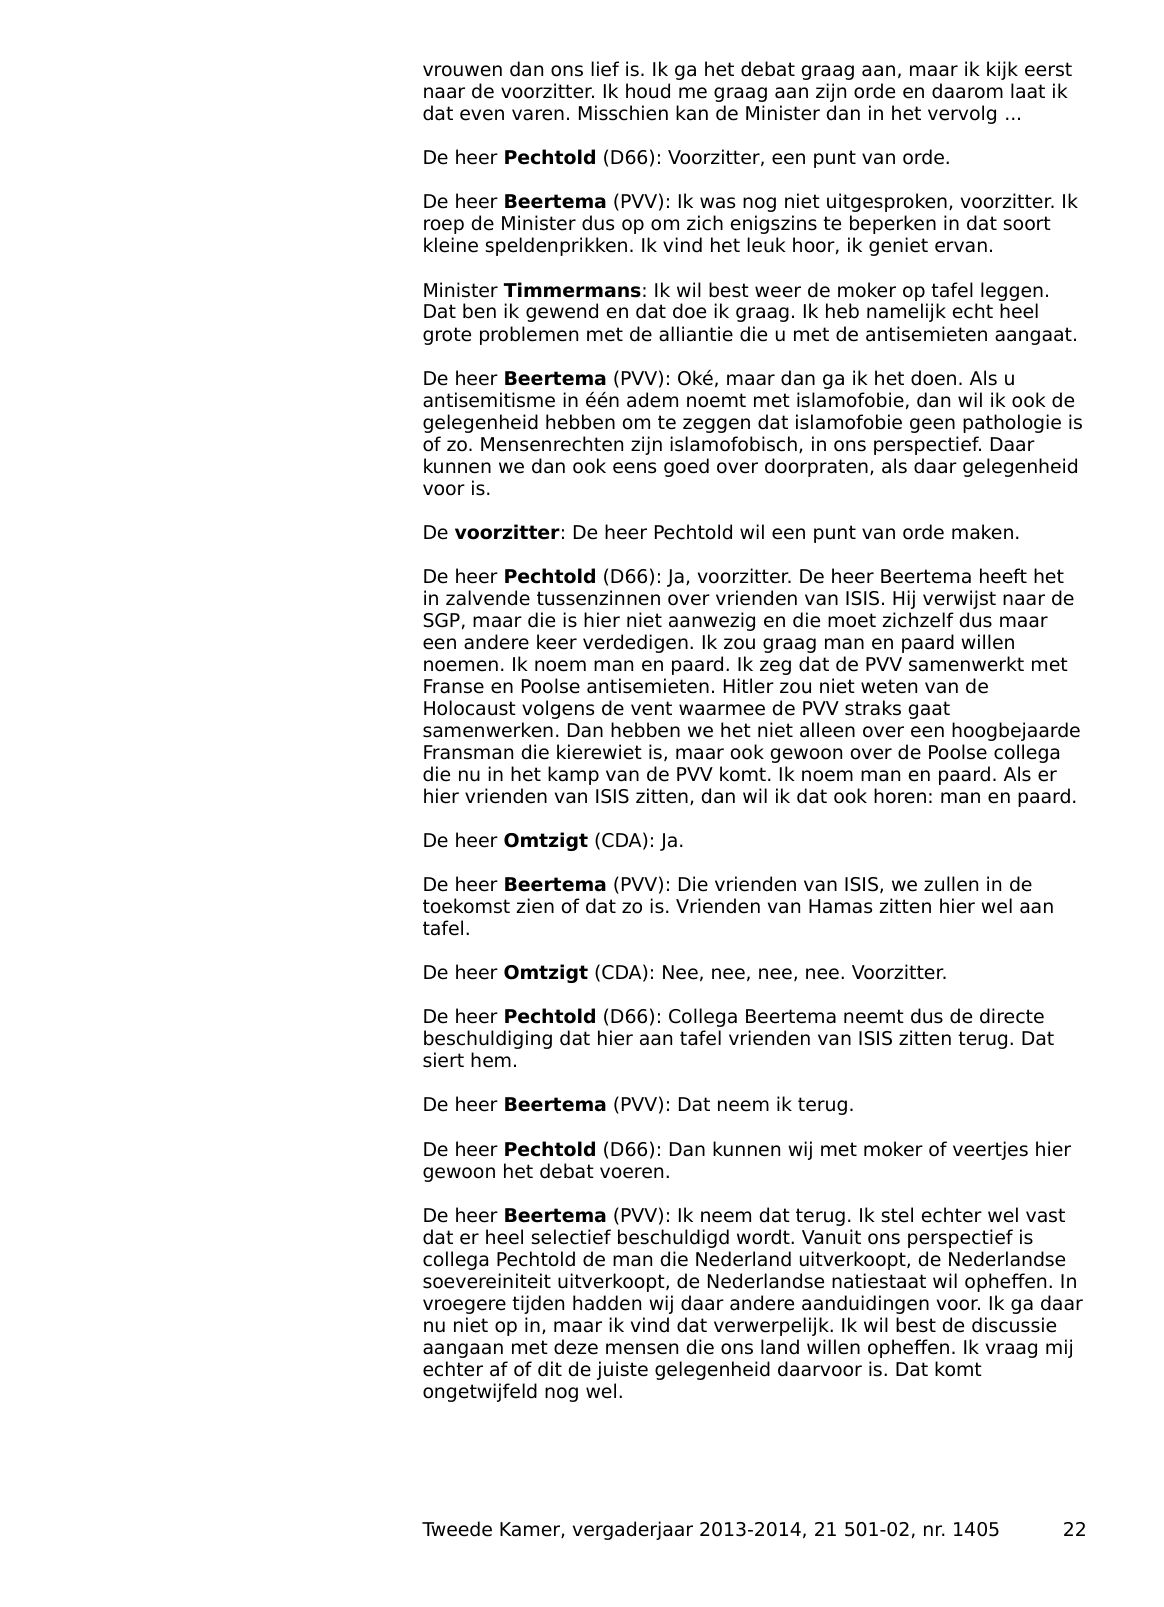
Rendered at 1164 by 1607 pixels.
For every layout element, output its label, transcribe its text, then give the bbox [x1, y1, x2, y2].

text De heer Beertema (PVV): Oké, maar dan ga ik het doen. Als u antisemitisme in één adem noemt met islamofobie, dan wil ik ook de gelegenheid hebben om te zeggen dat islamofobie geen pathologie is of zo. Mensenrechten zijn islamofobisch, in ons perspectief. Daar kunnen we dan ook eens goed over doorpraten, als daar gelegenheid voor is. [422, 368, 1087, 499]
text De heer Beertema (PVV): Dat neem ik terug. [422, 1094, 1087, 1116]
text De heer Pechtold (D66): Voorzitter, een punt van orde. [422, 147, 1087, 169]
text Minister Timmermans: Ik wil best weer de moker op tafel leggen. Dat ben ik gewend en dat doe ik graag. Ik heb namelijk echt heel grote problemen met de alliantie die u met de antisemieten aangaat. [422, 279, 1087, 345]
text De heer Pechtold (D66): Dan kunnen wij met moker of veertjes hier gewoon het debat voeren. [422, 1138, 1087, 1182]
text De heer Beertema (PVV): Ik was nog niet uitgesproken, voorzitter. Ik roep de Minister dus op om zich enigszins te beperken in dat soort kleine speldenprikken. Ik vind het leuk hoor, ik geniet ervan. [422, 191, 1087, 257]
text De voorzitter: De heer Pechtold wil een punt van orde maken. [422, 522, 1087, 544]
text De heer Pechtold (D66): Ja, voorzitter. De heer Beertema heeft het in zalvende tussenzinnen over vrienden van ISIS. Hij verwijst naar de SGP, maar die is hier niet aanwezig en die moet zichzelf dus maar een andere keer verdedigen. Ik zou graag man en paard willen noemen. Ik noem man en paard. Ik zeg dat de PVV samenwerkt met Franse en Poolse antisemieten. Hitler zou niet weten van de Holocaust volgens de vent waarmee de PVV straks gaat samenwerken. Dan hebben we het niet alleen over een hoogbejaarde Fransman die kierewiet is, maar ook gewoon over de Poolse collega die nu in het kamp van de PVV komt. Ik noem man en paard. Als er hier vrienden van ISIS zitten, dan wil ik dat ook horen: man en paard. [422, 566, 1087, 808]
text De heer Omtzigt (CDA): Ja. [422, 830, 1087, 852]
text De heer Beertema (PVV): Die vrienden van ISIS, we zullen in de toekomst zien of dat zo is. Vrienden van Hamas zitten hier wel aan tafel. [422, 874, 1087, 940]
text De heer Beertema (PVV): Ik neem dat terug. Ik stel echter wel vast dat er heel selectief beschuldigd wordt. Vanuit ons perspectief is collega Pechtold de man die Nederland uitverkoopt, de Nederlandse soevereiniteit uitverkoopt, de Nederlandse natiestaat wil opheffen. In vroegere tijden hadden wij daar andere aanduidingen voor. Ik ga daar nu niet op in, maar ik vind dat verwerpelijk. Ik wil best de discussie aangaan met deze mensen die ons land willen opheffen. Ik vraag mij echter af of dit de juiste gelegenheid daarvoor is. Dat komt ongetwijfeld nog wel. [422, 1205, 1087, 1402]
text De heer Pechtold (D66): Collega Beertema neemt dus de directe beschuldiging dat hier aan tafel vrienden van ISIS zitten terug. Dat siert hem. [422, 1006, 1087, 1072]
text De heer Omtzigt (CDA): Nee, nee, nee, nee. Voorzitter. [422, 962, 1087, 984]
text vrouwen dan ons lief is. Ik ga het debat graag aan, maar ik kijk eerst naar de voorzitter. Ik houd me graag aan zijn orde en daarom laat ik dat even varen. Misschien kan de Minister dan in het vervolg ... [422, 59, 1087, 125]
